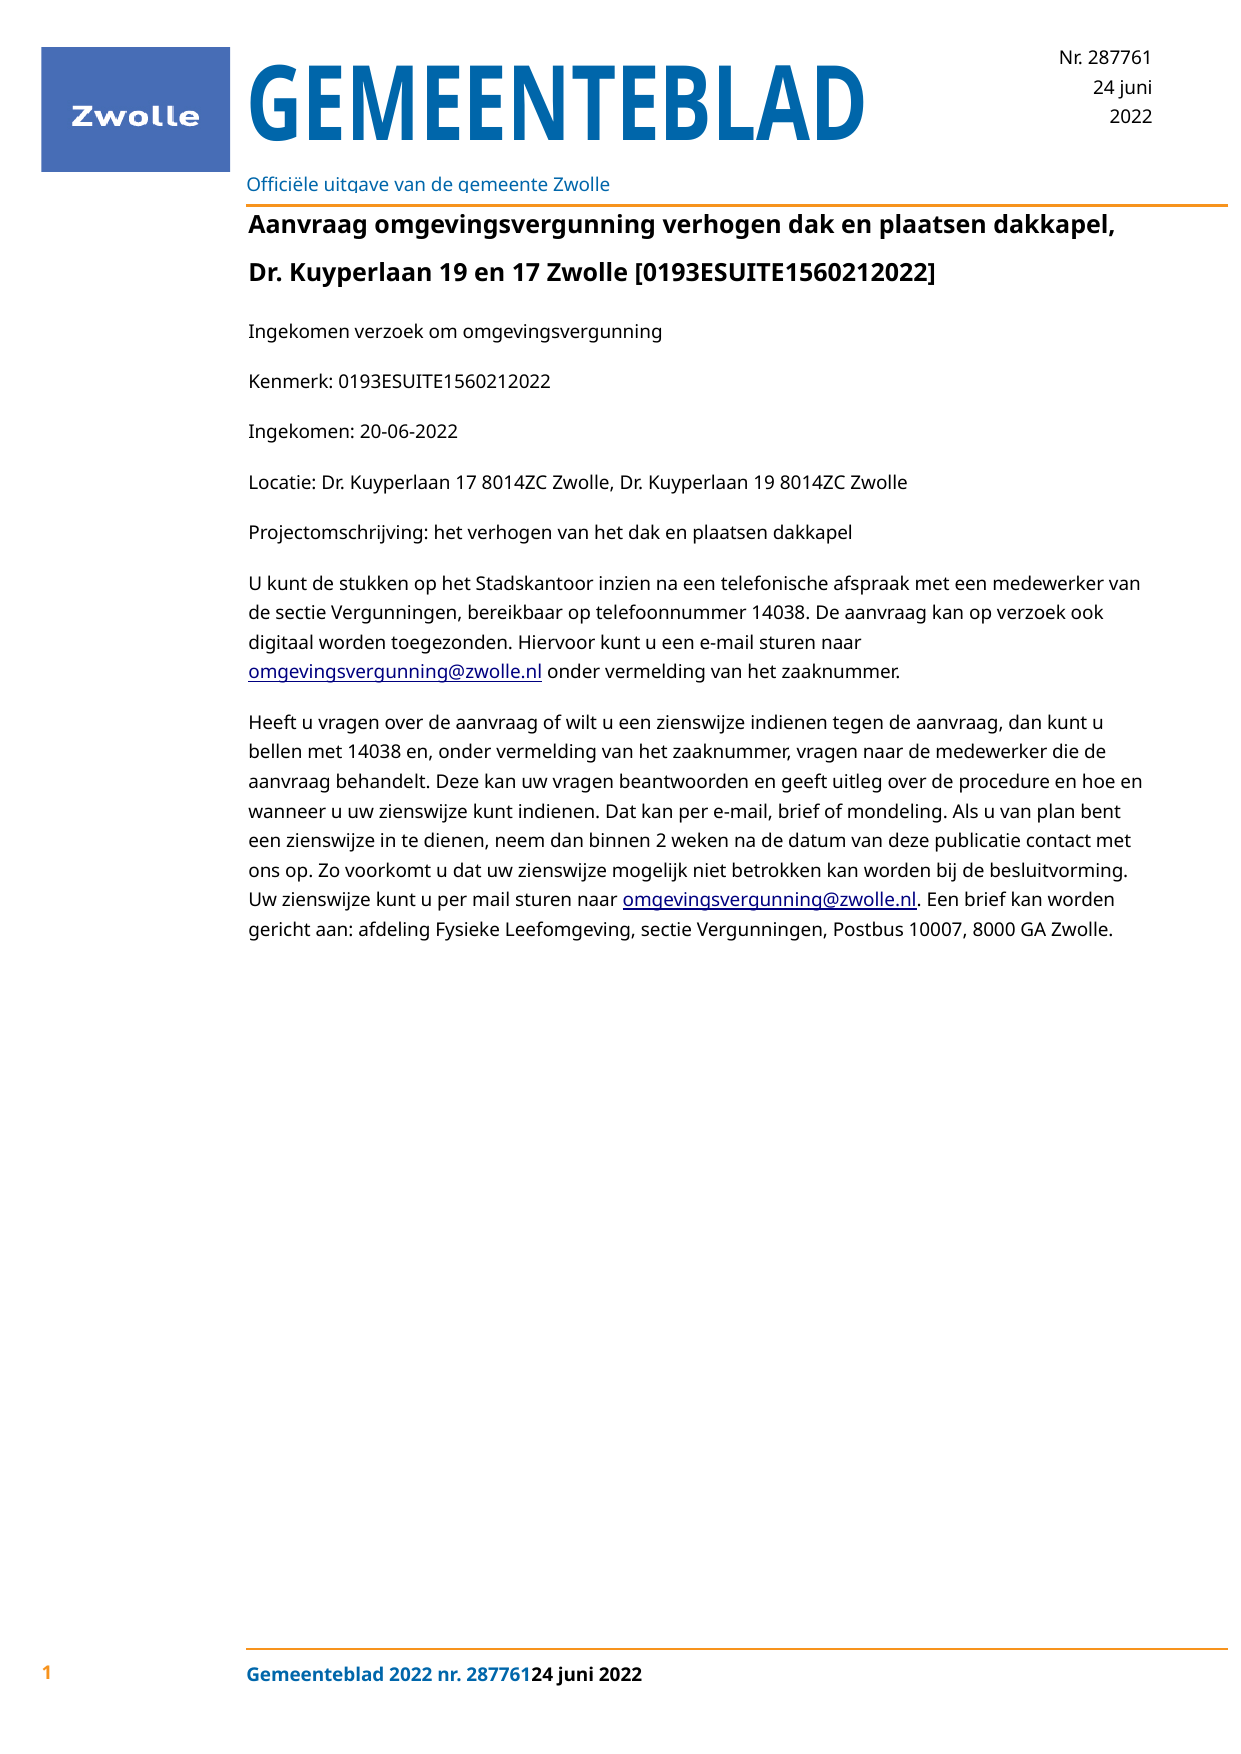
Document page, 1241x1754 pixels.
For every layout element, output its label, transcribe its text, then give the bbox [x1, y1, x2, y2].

text Projectomschrijving: het verhogen van het dak en plaatsen dakkapel [248, 519, 1152, 545]
text Heeft u vragen over de aanvraag of wilt u een zienswijze indienen tegen de aanvraag, dan kunt u bellen met 14038 en, onder vermelding van het zaaknummer, vragen naar de medewerker die de aanvraag behandelt. Deze kan uw vragen beantwoorden en geeft uitleg over de procedure en hoe en wanneer u uw zienswijze kunt indienen. Dat kan per e-mail, brief of mondeling. Als u van plan bent een zienswijze in te dienen, neem dan binnen 2 weken na de datum van deze publicatie contact met ons op. Zo voorkomt u dat uw zienswijze mogelijk niet betrokken kan worden bij de besluitvorming. Uw zienswijze kunt u per mail sturen naar omgevingsvergunning@zwolle.nl. Een brief kan worden gericht aan: afdeling Fysieke Leefomgeving, sectie Vergunningen, Postbus 10007, 8000 GA Zwolle. [248, 709, 1152, 942]
picture [41, 47, 231, 172]
text Aanvraag omgevingsvergunning verhogen dak en plaatsen dakkapel, Dr. Kuyperlaan 19 en 17 Zwolle [0193ESUITE1560212022] [248, 207, 1152, 288]
text Locatie: Dr. Kuyperlaan 17 8014ZC Zwolle, Dr. Kuyperlaan 19 8014ZC Zwolle [248, 469, 1152, 495]
text Kenmerk: 0193ESUITE1560212022 [248, 368, 1152, 394]
text U kunt de stukken op het Stadskantoor inzien na een telefonische afspraak met een medewerker van de sectie Vergunningen, bereikbaar op telefoonnummer 14038. De aanvraag kan op verzoek ook digitaal worden toegezonden. Hiervoor kunt u een e-mail sturen naar omgevingsvergunning@zwolle.nl onder vermelding van het zaaknummer. [248, 570, 1152, 684]
text Ingekomen verzoek om omgevingsvergunning [248, 318, 1152, 344]
text Ingekomen: 20-06-2022 [248, 419, 1152, 444]
